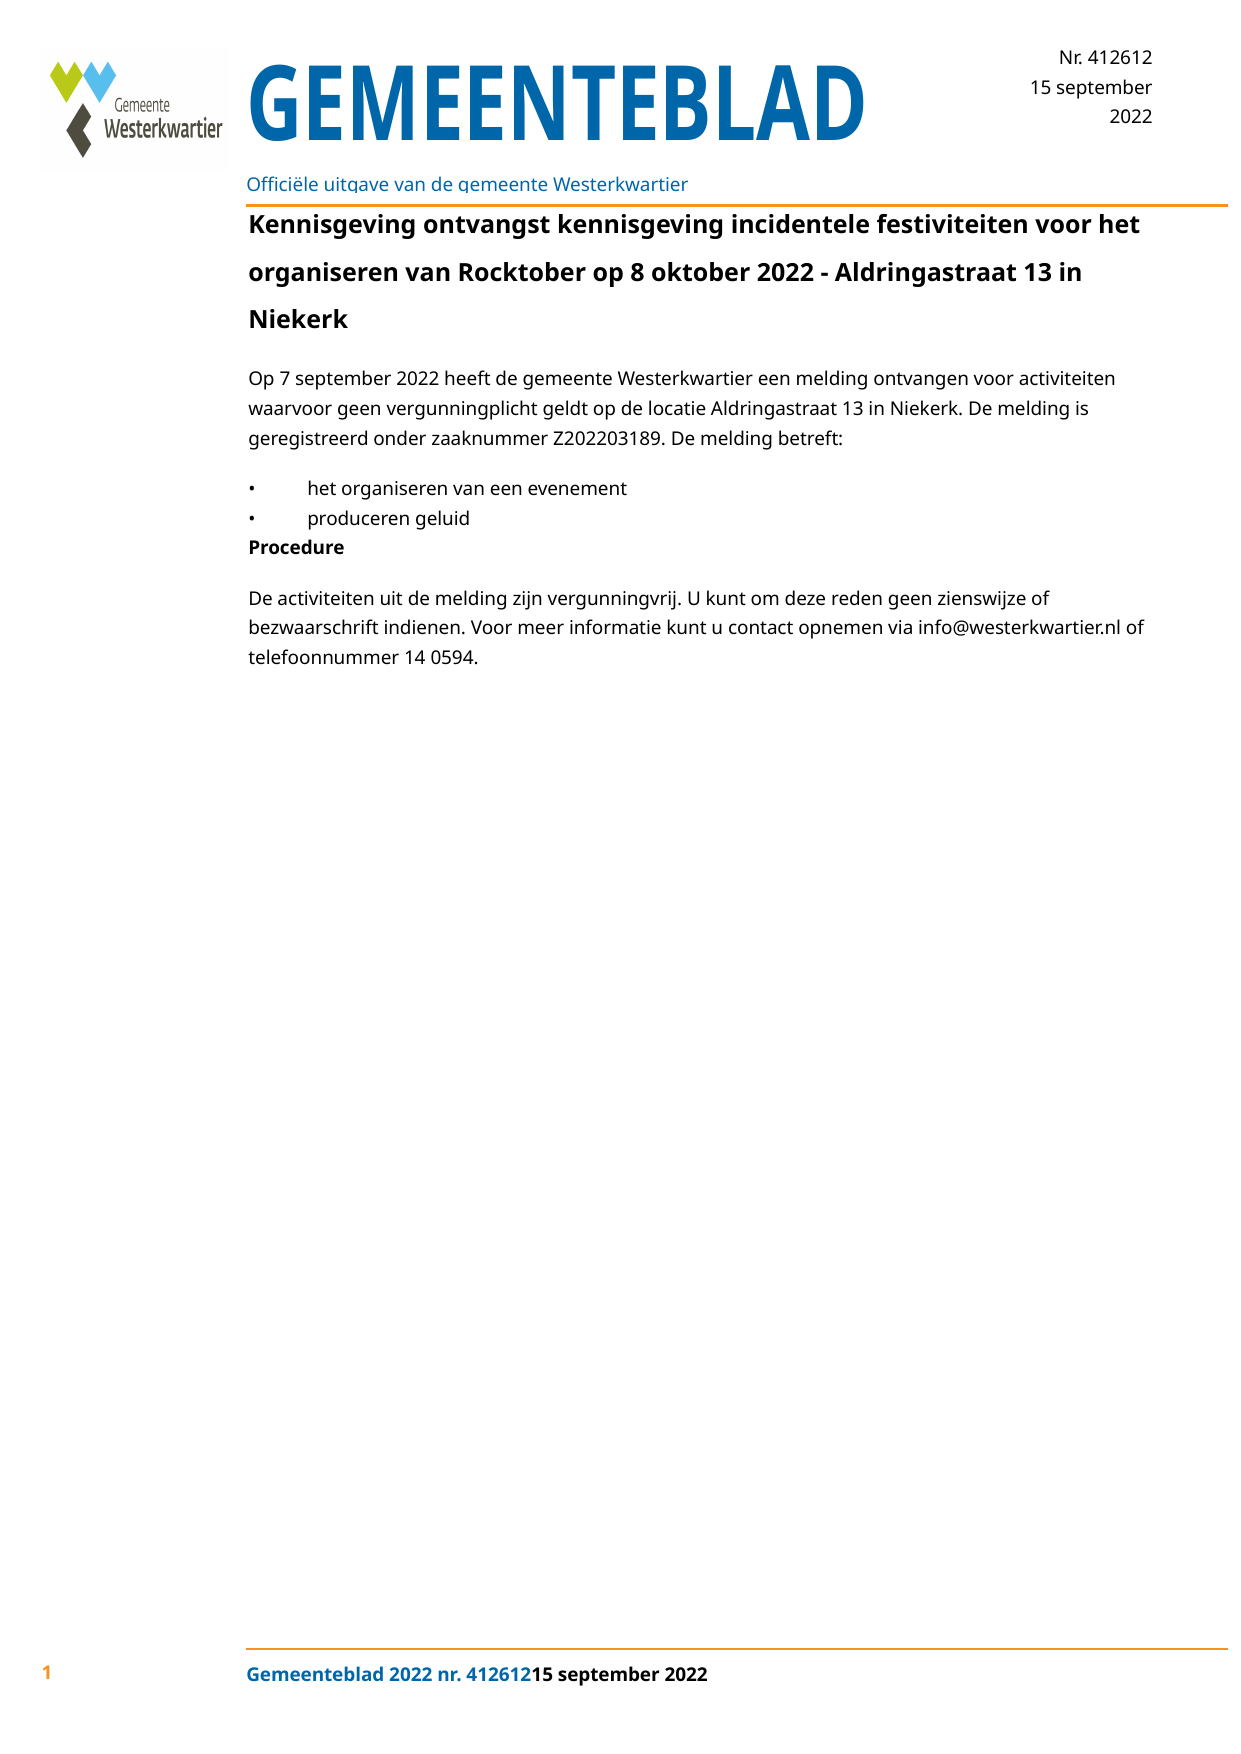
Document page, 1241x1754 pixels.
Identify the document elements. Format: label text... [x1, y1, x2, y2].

text De activiteiten uit de melding zijn vergunningvrij. U kunt om deze reden geen zienswijze of bezwaarschrift indienen. Voor meer informatie kunt u contact opnemen via info@westerkwartier.nl of telefoonnummer 14 0594. [248, 585, 1152, 669]
picture [41, 47, 231, 172]
text Kennisgeving ontvangst kennisgeving incidentele festiviteiten voor het organiseren van Rocktober op 8 oktober 2022 - Aldringastraat 13 in Niekerk [248, 207, 1152, 336]
text Procedure [248, 534, 1152, 560]
text Op 7 september 2022 heeft de gemeente Westerkwartier een melding ontvangen voor activiteiten waarvoor geen vergunningplicht geldt op de locatie Aldringastraat 13 in Niekerk. De melding is geregistreerd onder zaaknummer Z202203189. De melding betreft: [248, 366, 1152, 450]
list produceren geluid [248, 505, 1152, 530]
list het organiseren van een evenement [248, 475, 1152, 501]
